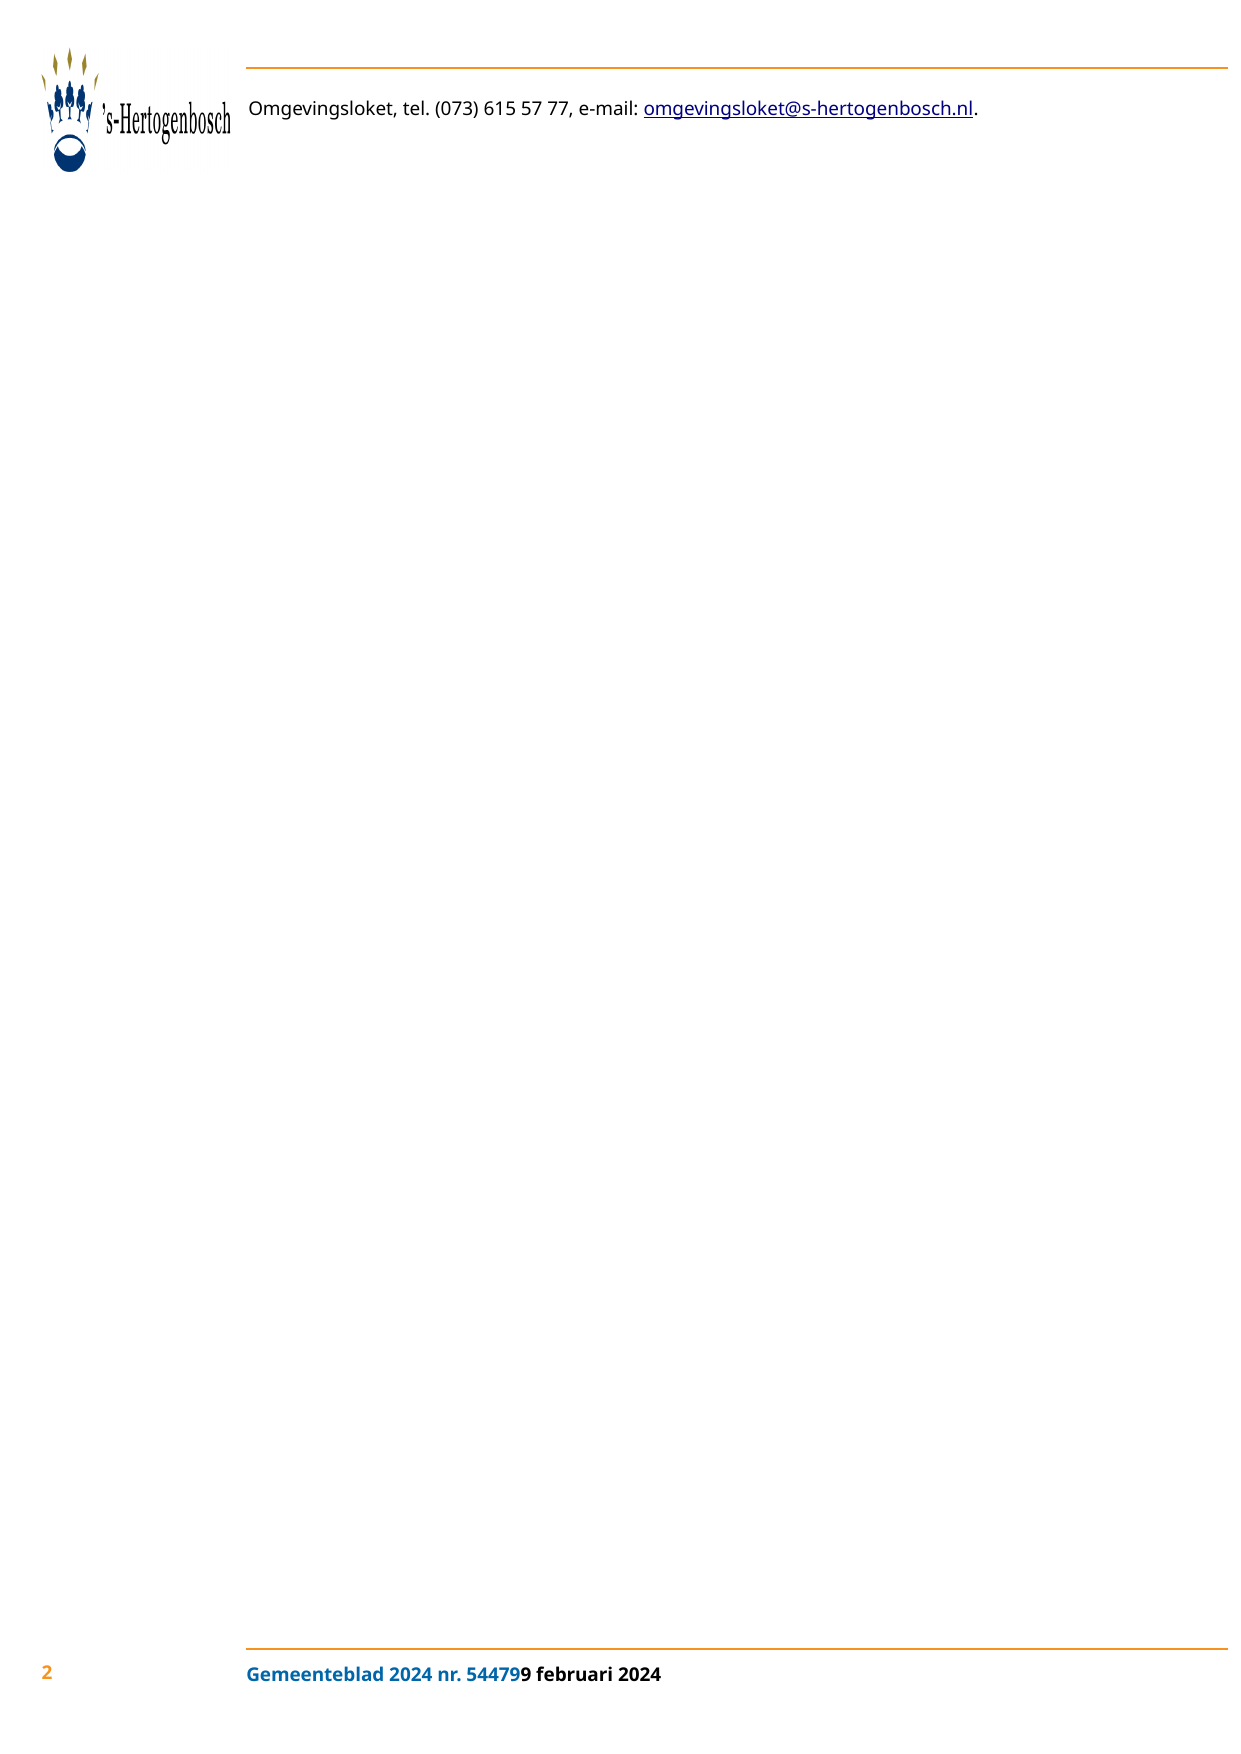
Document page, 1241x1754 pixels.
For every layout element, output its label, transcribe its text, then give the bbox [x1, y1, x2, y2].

text Omgevingsloket, tel. (073) 615 57 77, e-mail: omgevingsloket@s-hertogenbosch.nl. [248, 95, 1152, 121]
picture [41, 47, 231, 172]
